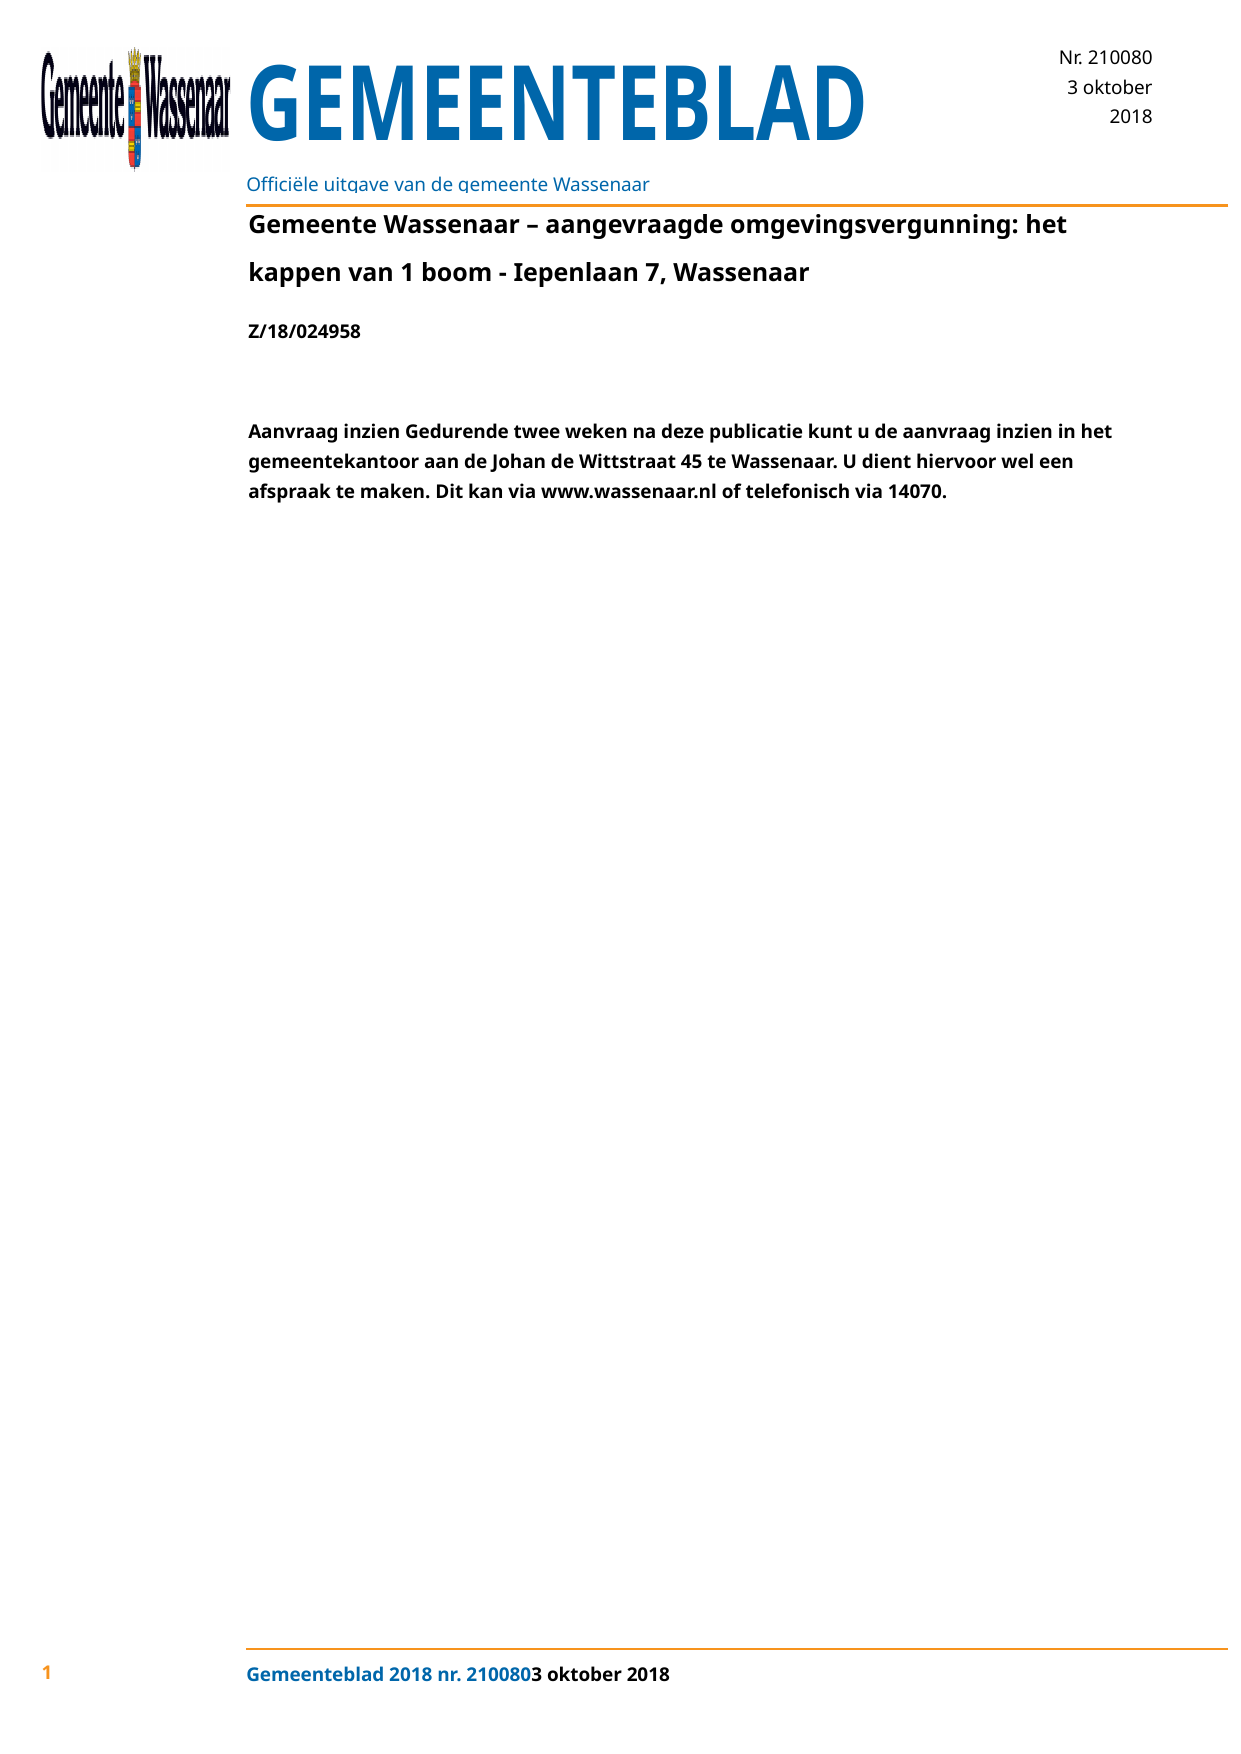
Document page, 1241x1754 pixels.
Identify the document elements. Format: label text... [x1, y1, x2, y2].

text Z/18/024958 [248, 318, 1152, 344]
picture [41, 47, 231, 172]
text Aanvraag inzien Gedurende twee weken na deze publicatie kunt u de aanvraag inzien in het gemeentekantoor aan de Johan de Wittstraat 45 te Wassenaar. U dient hiervoor wel een afspraak te maken. Dit kan via www.wassenaar.nl of telefonisch via 14070. [248, 419, 1152, 504]
text Gemeente Wassenaar – aangevraagde omgevingsvergunning: het kappen van 1 boom - Iepenlaan 7, Wassenaar [248, 207, 1152, 288]
